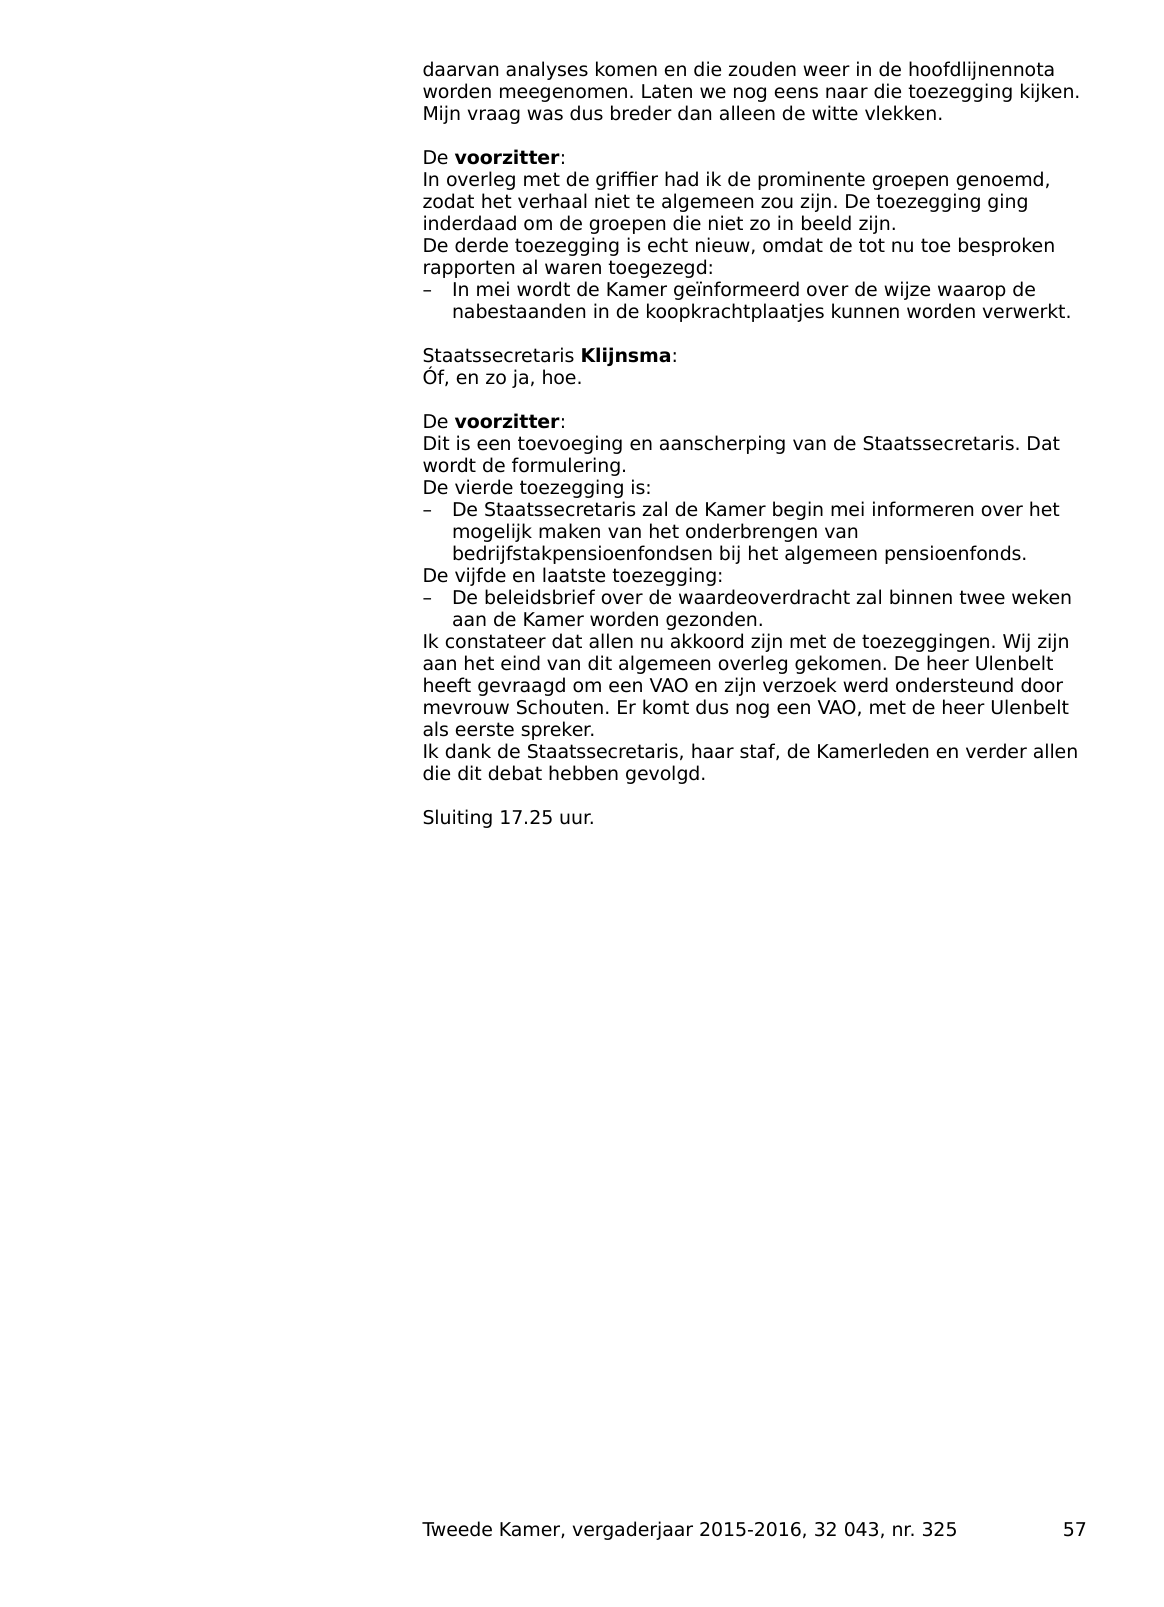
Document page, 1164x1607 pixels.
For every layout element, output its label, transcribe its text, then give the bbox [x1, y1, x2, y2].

text Sluiting 17.25 uur. [422, 807, 1087, 829]
text – De Staatssecretaris zal de Kamer begin mei informeren over het mogelijk maken van het onderbrengen van bedrijfstakpensioenfondsen bij het algemeen pensioenfonds. [422, 499, 1087, 565]
text – In mei wordt de Kamer geïnformeerd over de wijze waarop de nabestaanden in de koopkrachtplaatjes kunnen worden verwerkt. [422, 279, 1087, 323]
text De voorzitter: [422, 411, 1087, 433]
text De voorzitter: [422, 147, 1087, 169]
text In overleg met de griffier had ik de prominente groepen genoemd, zodat het verhaal niet te algemeen zou zijn. De toezegging ging inderdaad om de groepen die niet zo in beeld zijn. [422, 169, 1087, 235]
text Óf, en zo ja, hoe. [422, 367, 1087, 389]
text daarvan analyses komen en die zouden weer in de hoofdlijnennota worden meegenomen. Laten we nog eens naar die toezegging kijken. Mijn vraag was dus breder dan alleen de witte vlekken. [422, 59, 1087, 125]
text Dit is een toevoeging en aanscherping van de Staatssecretaris. Dat wordt de formulering. [422, 433, 1087, 477]
text De vierde toezegging is: [422, 477, 1087, 499]
text – De beleidsbrief over de waardeoverdracht zal binnen twee weken aan de Kamer worden gezonden. [422, 587, 1087, 631]
text Staatssecretaris Klijnsma: [422, 345, 1087, 367]
text De vijfde en laatste toezegging: [422, 565, 1087, 587]
text De derde toezegging is echt nieuw, omdat de tot nu toe besproken rapporten al waren toegezegd: [422, 235, 1087, 279]
text Ik dank de Staatssecretaris, haar staf, de Kamerleden en verder allen die dit debat hebben gevolgd. [422, 741, 1087, 785]
text Ik constateer dat allen nu akkoord zijn met de toezeggingen. Wij zijn aan het eind van dit algemeen overleg gekomen. De heer Ulenbelt heeft gevraagd om een VAO en zijn verzoek werd ondersteund door mevrouw Schouten. Er komt dus nog een VAO, met de heer Ulenbelt als eerste spreker. [422, 631, 1087, 741]
